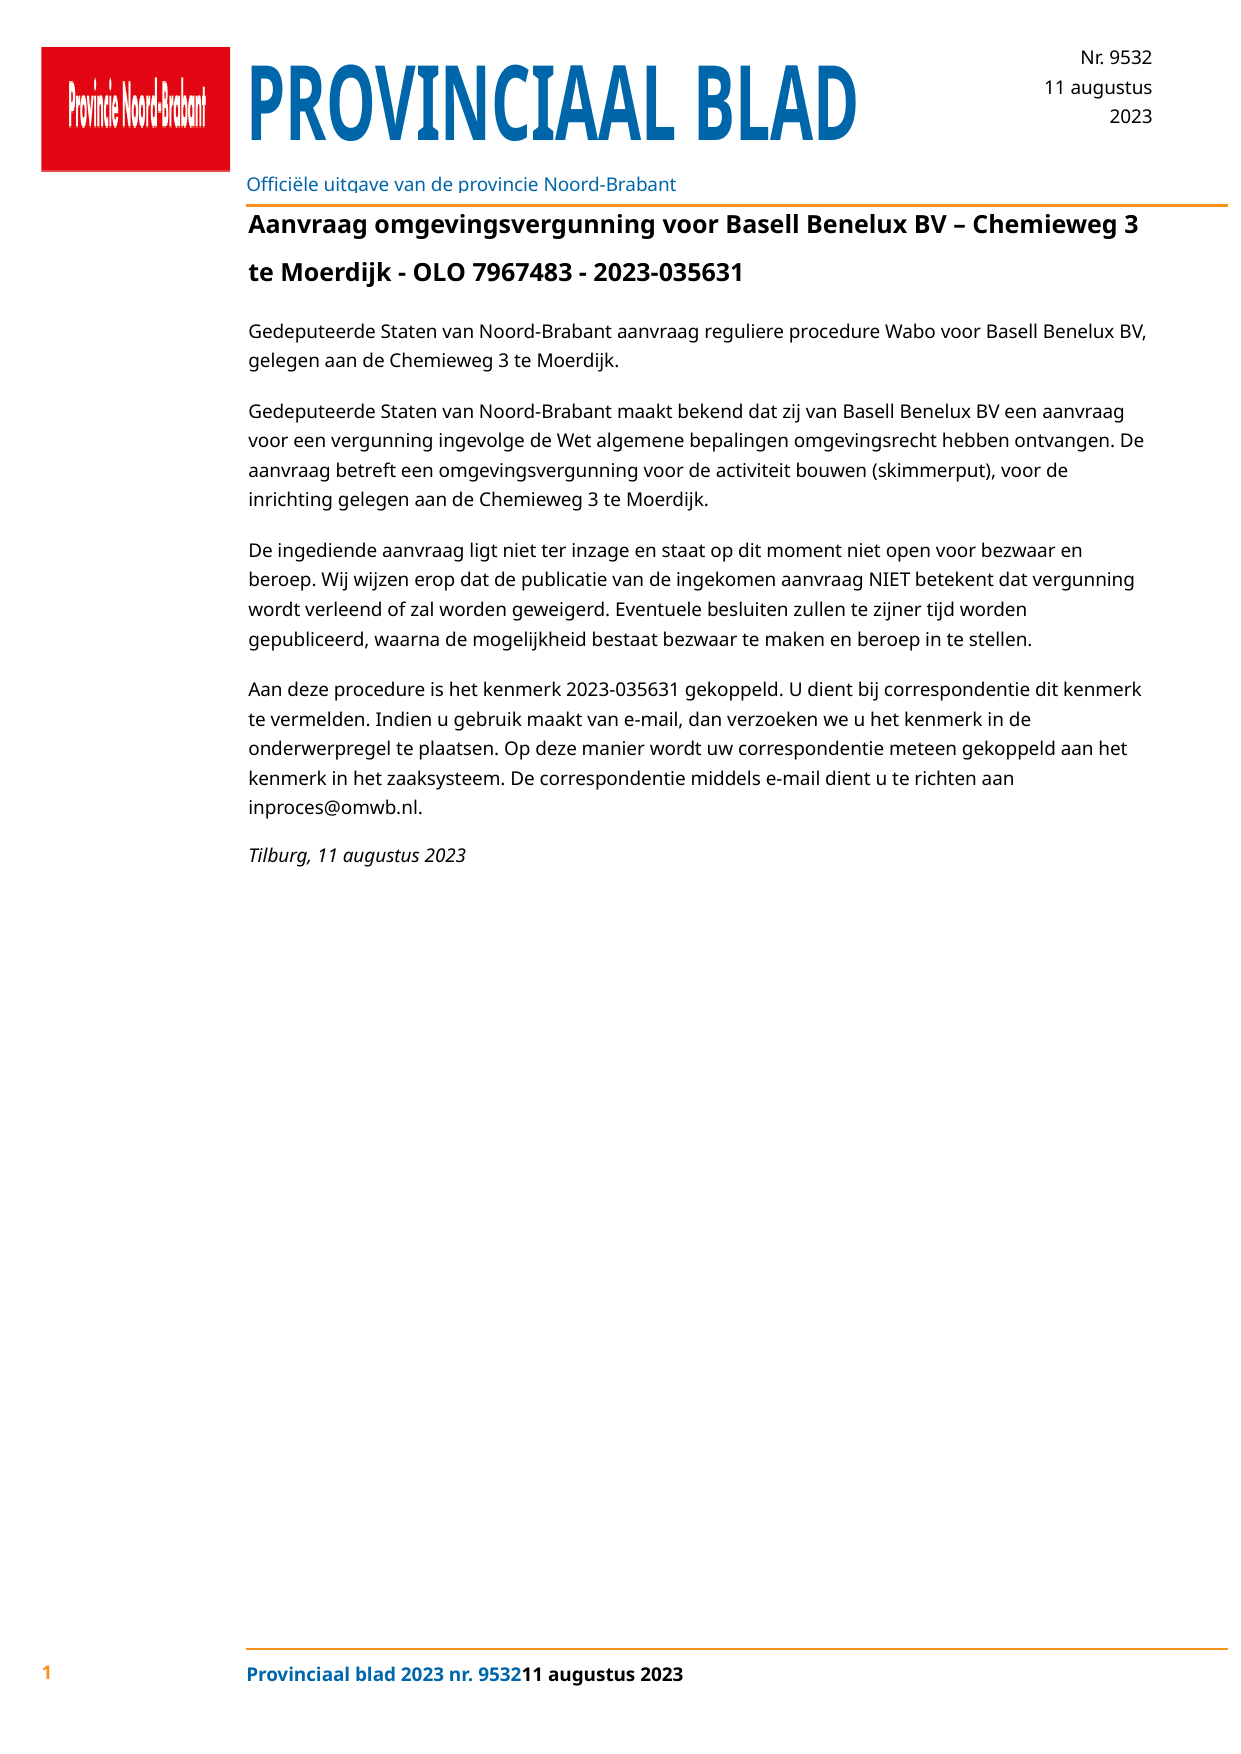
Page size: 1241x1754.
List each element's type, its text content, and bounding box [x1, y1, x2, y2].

text Aan deze procedure is het kenmerk 2023-035631 gekoppeld. U dient bij correspondentie dit kenmerk te vermelden. Indien u gebruik maakt van e-mail, dan verzoeken we u het kenmerk in de onderwerpregel te plaatsen. Op deze manier wordt uw correspondentie meteen gekoppeld aan het kenmerk in het zaaksysteem. De correspondentie middels e-mail dient u te richten aan inproces@omwb.nl. [248, 676, 1152, 820]
text De ingediende aanvraag ligt niet ter inzage en staat op dit moment niet open voor bezwaar en beroep. Wij wijzen erop dat de publicatie van de ingekomen aanvraag NIET betekent dat vergunning wordt verleend of zal worden geweigerd. Eventuele besluiten zullen te zijner tijd worden gepubliceerd, waarna de mogelijkheid bestaat bezwaar te maken en beroep in te stellen. [248, 537, 1152, 652]
picture [41, 47, 231, 172]
text Gedeputeerde Staten van Noord-Brabant aanvraag reguliere procedure Wabo voor Basell Benelux BV, gelegen aan de Chemieweg 3 te Moerdijk. [248, 318, 1152, 373]
text Gedeputeerde Staten van Noord-Brabant maakt bekend dat zij van Basell Benelux BV een aanvraag voor een vergunning ingevolge de Wet algemene bepalingen omgevingsrecht hebben ontvangen. De aanvraag betreft een omgevingsvergunning voor de activiteit bouwen (skimmerput), voor de inrichting gelegen aan de Chemieweg 3 te Moerdijk. [248, 398, 1152, 512]
text Tilburg, 11 augustus 2023 [248, 842, 1152, 868]
text Aanvraag omgevingsvergunning voor Basell Benelux BV – Chemieweg 3 te Moerdijk - OLO 7967483 - 2023-035631 [248, 207, 1152, 288]
